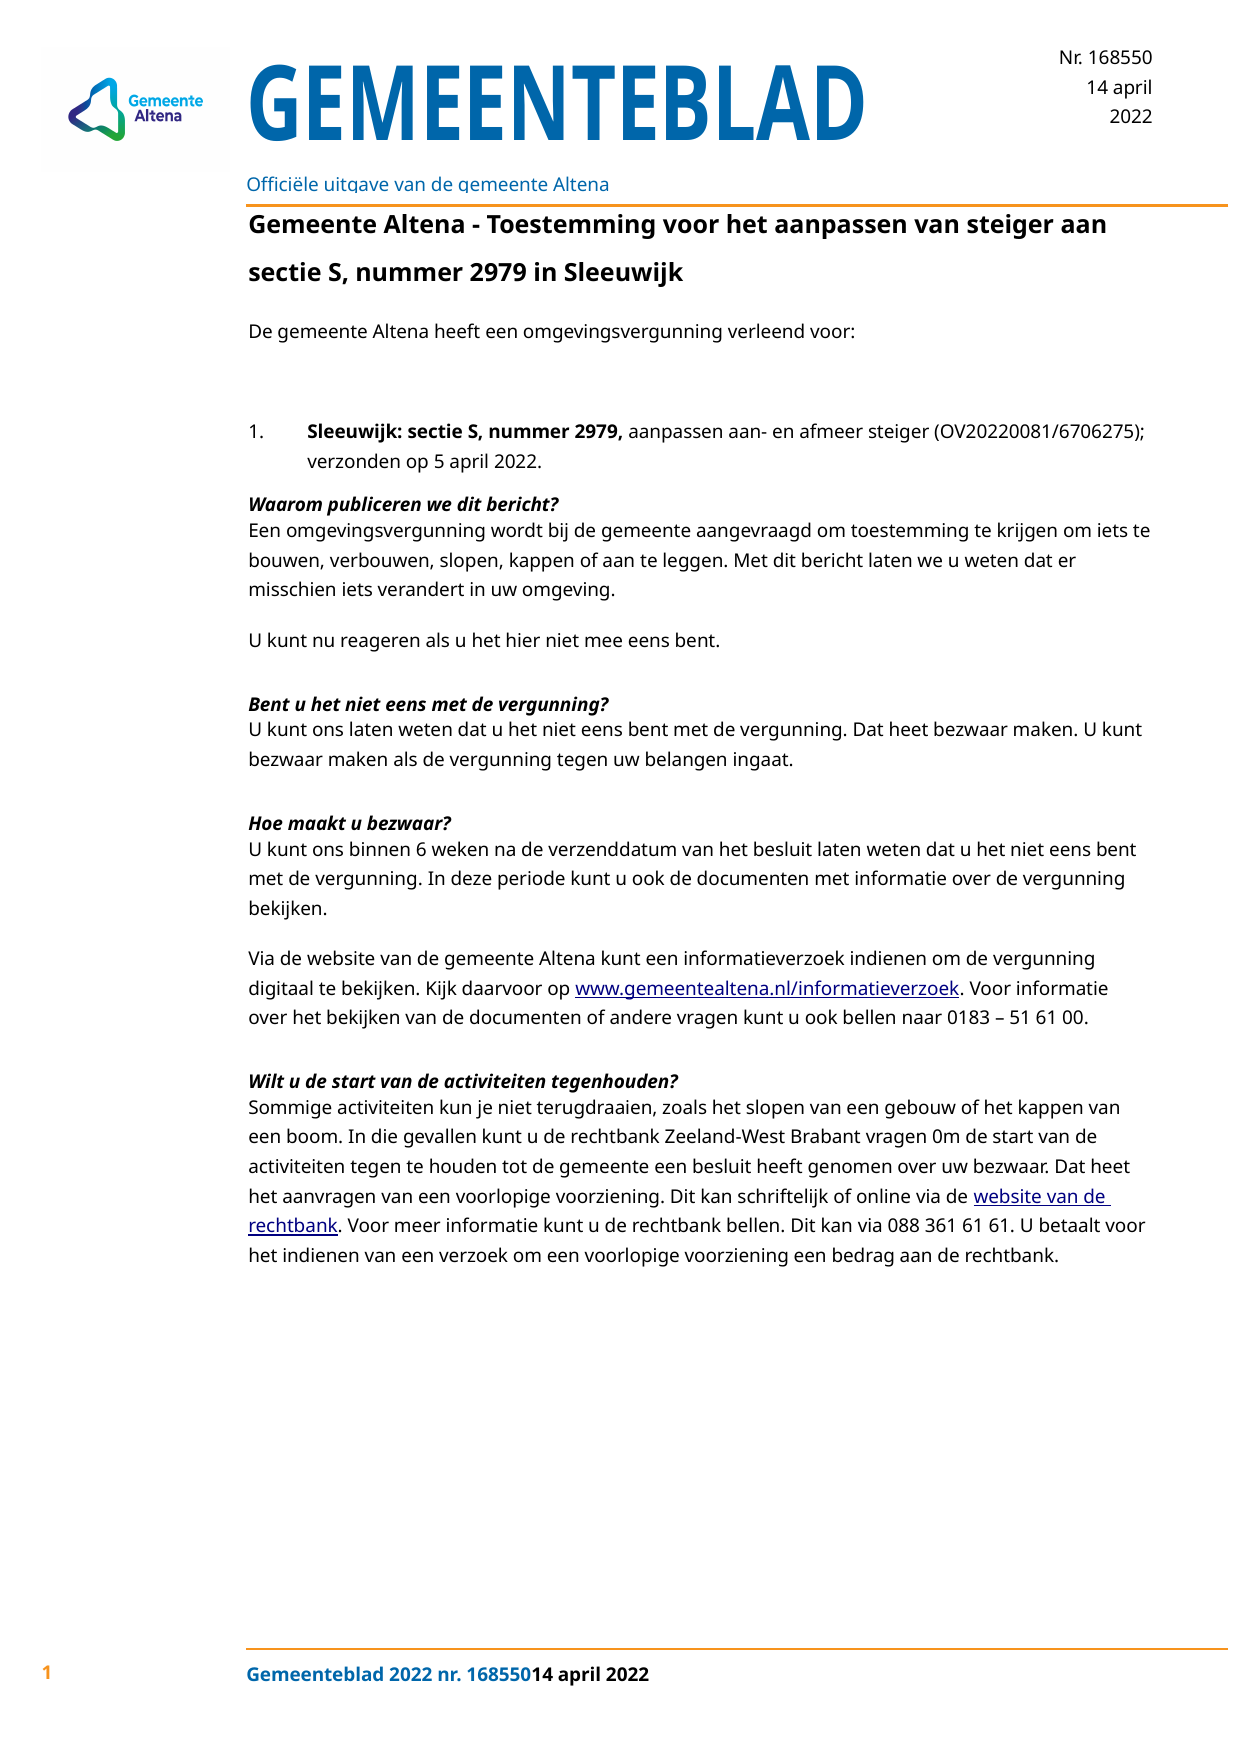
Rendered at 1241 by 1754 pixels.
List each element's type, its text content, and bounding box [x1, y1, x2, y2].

text Bent u het niet eens met de vergunning? [248, 691, 1152, 716]
text Hoe maakt u bezwaar? [248, 810, 1152, 836]
text U kunt ons laten weten dat u het niet eens bent met de vergunning. Dat heet bezwaar maken. U kunt bezwaar maken als de vergunning tegen uw belangen ingaat. [248, 716, 1152, 772]
text Waarom publiceren we dit bericht? [248, 491, 1152, 517]
text Sommige activiteiten kun je niet terugdraaien, zoals het slopen van een gebouw of het kappen van een boom. In die gevallen kunt u de rechtbank Zeeland-West Brabant vragen 0m de start van de activiteiten tegen te houden tot de gemeente een besluit heeft genomen over uw bezwaar. Dat heet het aanvragen van een voorlopige voorziening. Dit kan schriftelijk of online via de website van de rechtbank. Voor meer informatie kunt u de rechtbank bellen. Dit kan via 088 361 61 61. U betaalt voor het indienen van een verzoek om een voorlopige voorziening een bedrag aan de rechtbank. [248, 1094, 1152, 1268]
text U kunt ons binnen 6 weken na de verzenddatum van het besluit laten weten dat u het niet eens bent met de vergunning. In deze periode kunt u ook de documenten met informatie over de vergunning bekijken. [248, 836, 1152, 921]
text Gemeente Altena - Toestemming voor het aanpassen van steiger aan sectie S, nummer 2979 in Sleeuwijk [248, 207, 1152, 288]
text Via de website van de gemeente Altena kunt een informatieverzoek indienen om de vergunning digitaal te bekijken. Kijk daarvoor op www.gemeentealtena.nl/informatieverzoek. Voor informatie over het bekijken van de documenten of andere vragen kunt u ook bellen naar 0183 – 51 61 00. [248, 945, 1152, 1030]
text Een omgevingsvergunning wordt bij de gemeente aangevraagd om toestemming te krijgen om iets te bouwen, verbouwen, slopen, kappen of aan te leggen. Met dit bericht laten we u weten dat er misschien iets verandert in uw omgeving. [248, 517, 1152, 602]
picture [41, 47, 231, 172]
text U kunt nu reageren als u het hier niet mee eens bent. [248, 627, 1152, 652]
list Sleeuwijk: sectie S, nummer 2979, aanpassen aan- en afmeer steiger (OV20220081/6706275); verzonden op 5 april 2022. [248, 419, 1152, 474]
text Wilt u de start van de activiteiten tegenhouden? [248, 1068, 1152, 1094]
text De gemeente Altena heeft een omgevingsvergunning verleend voor: [248, 318, 1152, 344]
